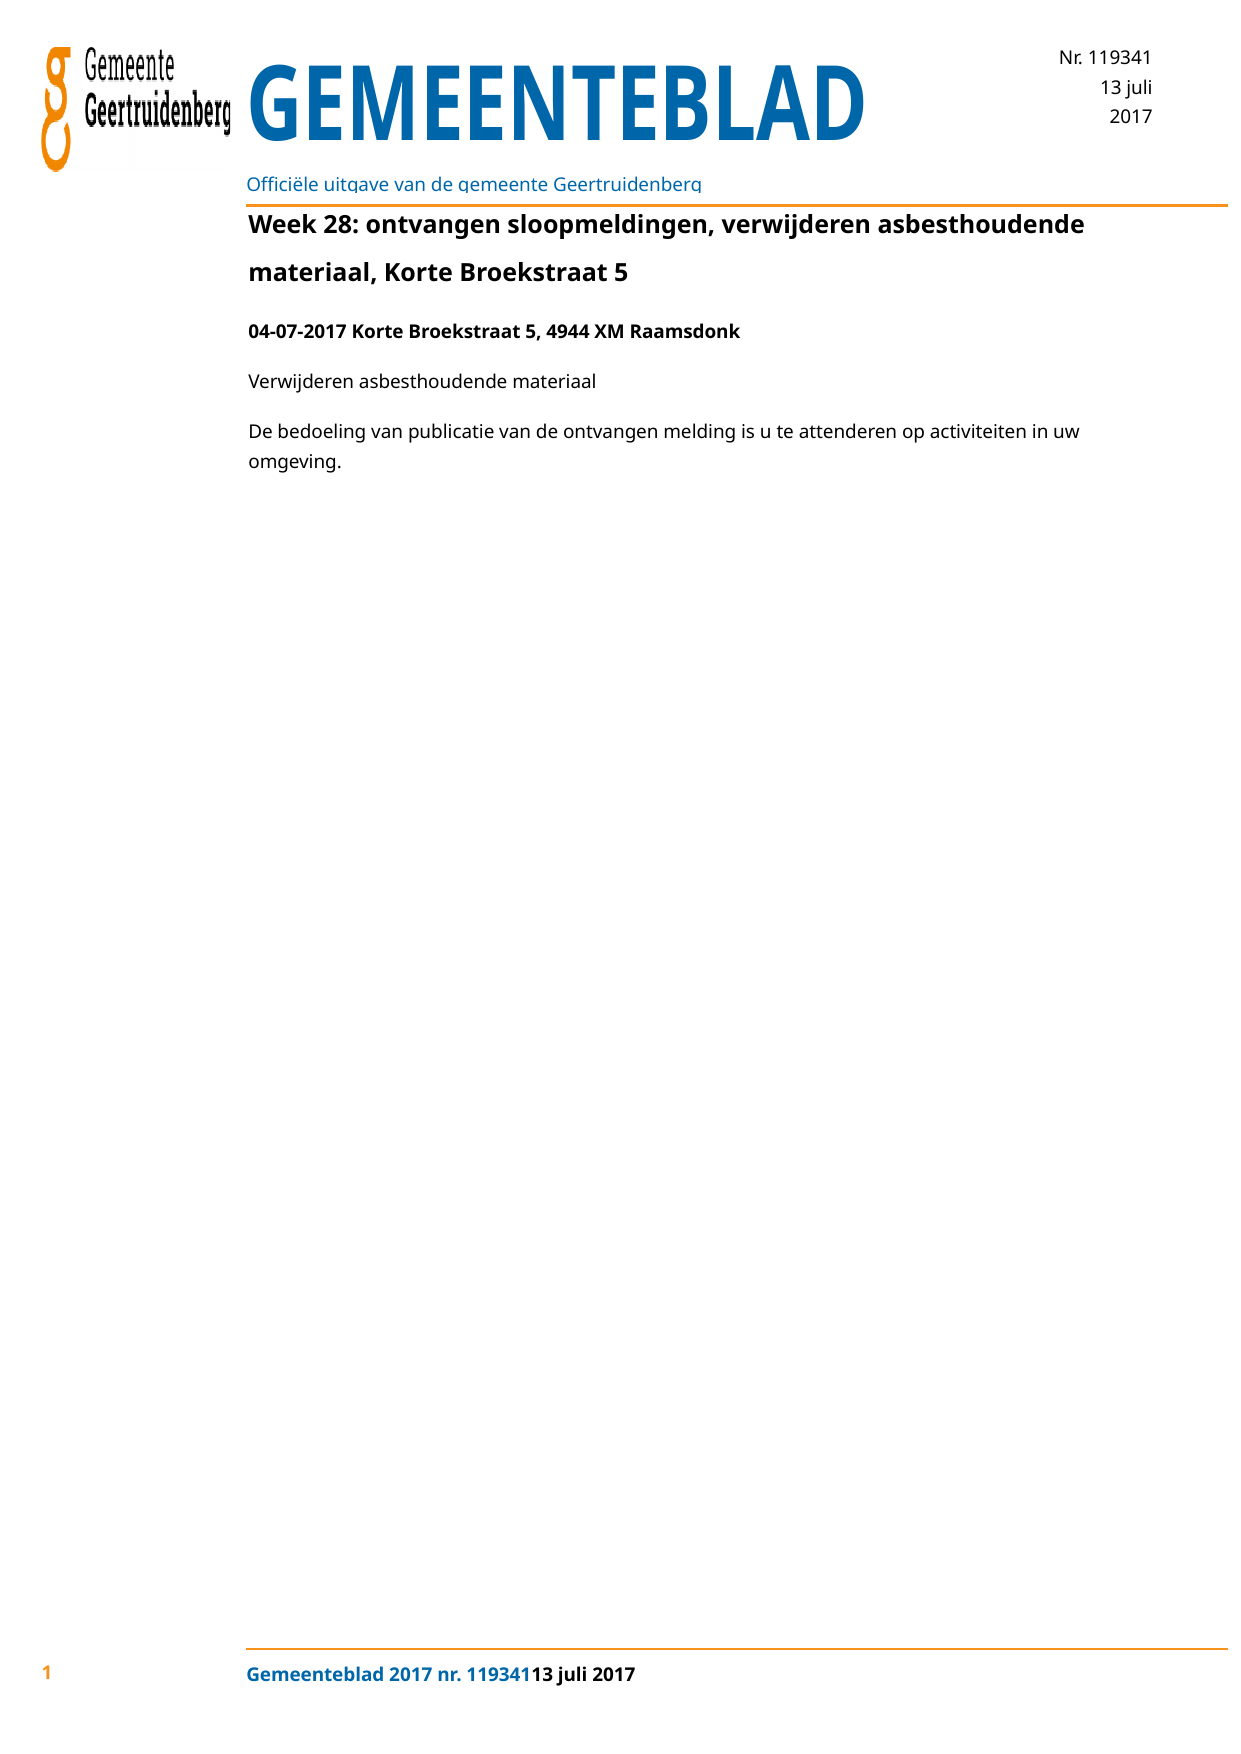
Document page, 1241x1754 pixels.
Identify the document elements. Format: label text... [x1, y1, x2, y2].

picture [41, 47, 231, 172]
text 04-07-2017 Korte Broekstraat 5, 4944 XM Raamsdonk [248, 318, 1152, 344]
text Week 28: ontvangen sloopmeldingen, verwijderen asbesthoudende materiaal, Korte Broekstraat 5 [248, 207, 1152, 288]
text De bedoeling van publicatie van de ontvangen melding is u te attenderen op activiteiten in uw omgeving. [248, 419, 1152, 474]
text Verwijderen asbesthoudende materiaal [248, 368, 1152, 394]
